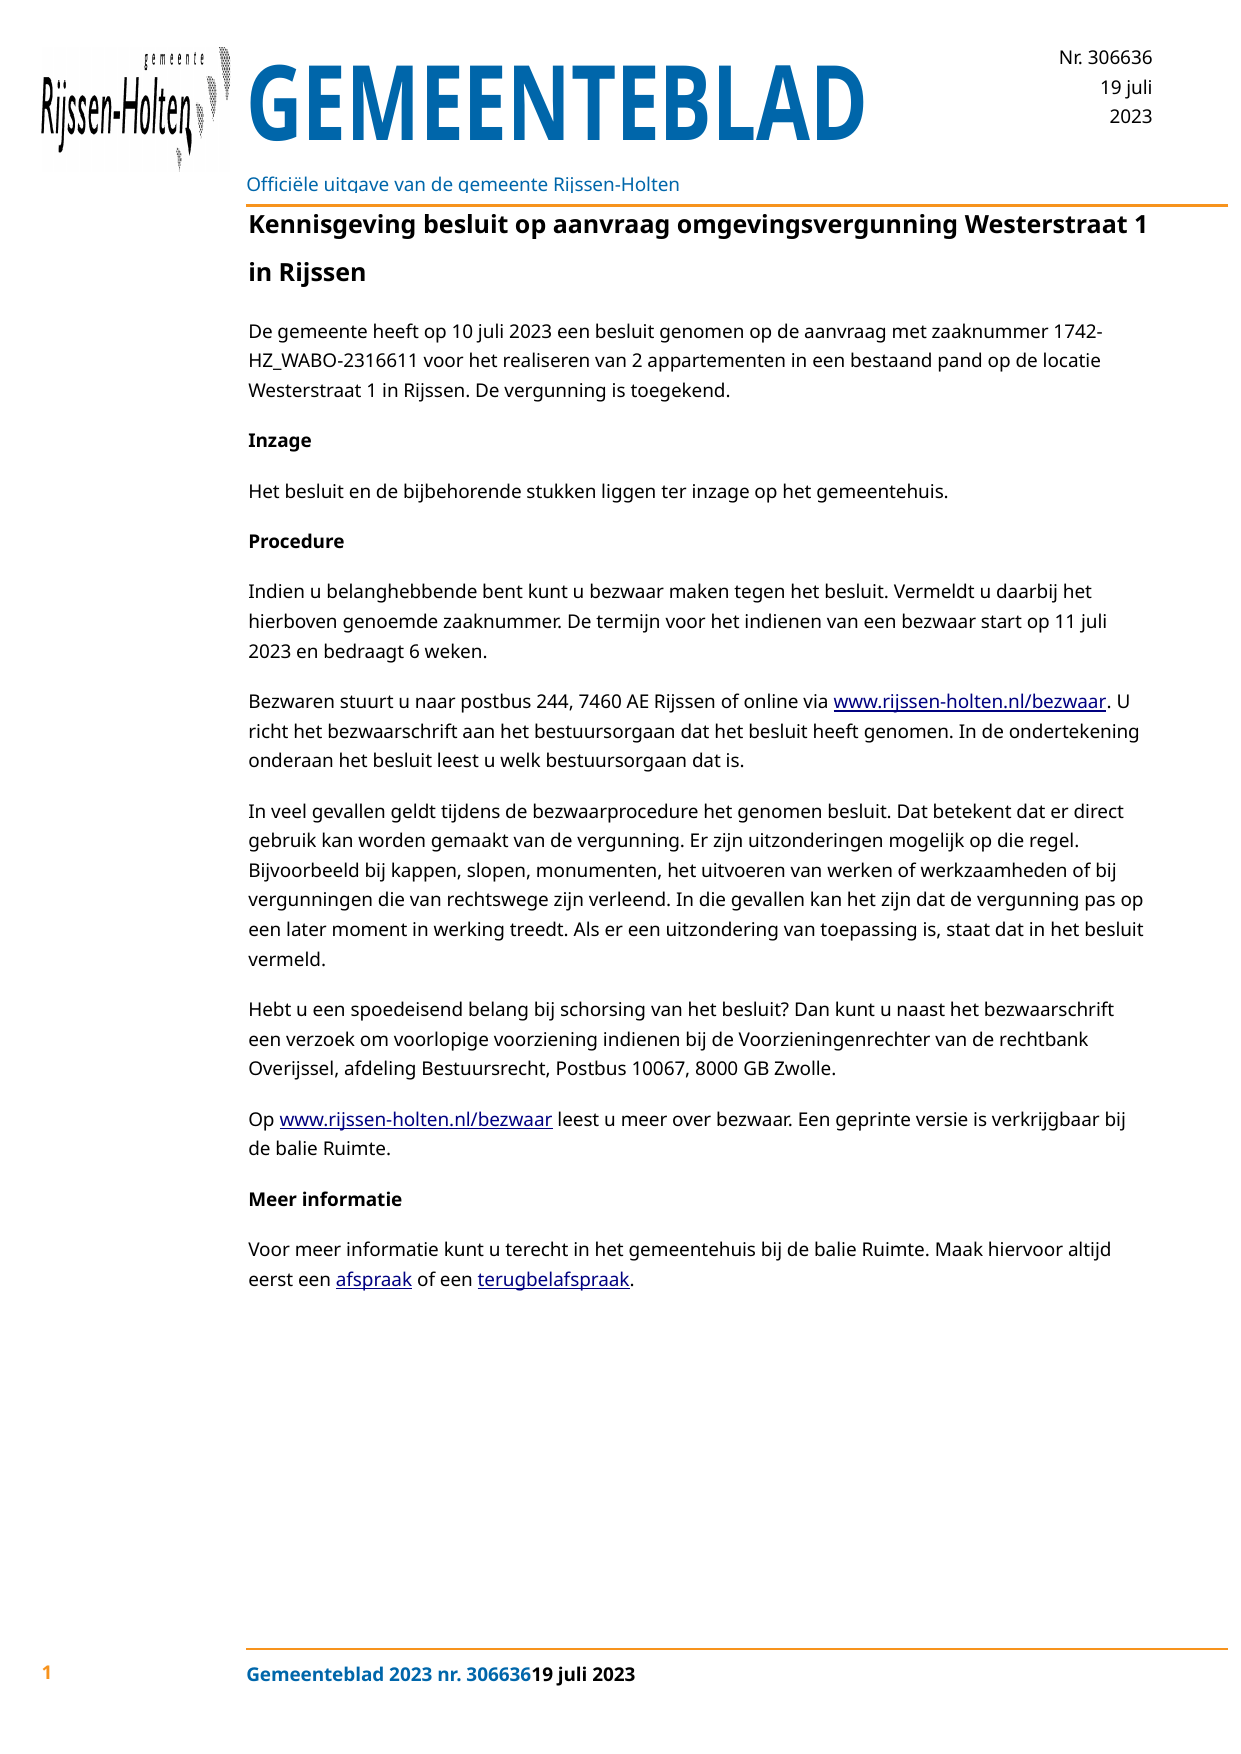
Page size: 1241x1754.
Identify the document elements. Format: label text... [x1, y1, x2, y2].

picture [41, 47, 231, 172]
text Procedure [248, 528, 1152, 554]
text Voor meer informatie kunt u terecht in het gemeentehuis bij de balie Ruimte. Maak hiervoor altijd eerst een afspraak of een terugbelafspraak. [248, 1236, 1152, 1292]
text Op www.rijssen-holten.nl/bezwaar leest u meer over bezwaar. Een geprinte versie is verkrijgbaar bij de balie Ruimte. [248, 1106, 1152, 1161]
text Inzage [248, 427, 1152, 453]
text Kennisgeving besluit op aanvraag omgevingsvergunning Westerstraat 1 in Rijssen [248, 207, 1152, 288]
text Het besluit en de bijbehorende stukken liggen ter inzage op het gemeentehuis. [248, 478, 1152, 504]
text Hebt u een spoedeisend belang bij schorsing van het besluit? Dan kunt u naast het bezwaarschrift een verzoek om voorlopige voorziening indienen bij de Voorzieningenrechter van de rechtbank Overijssel, afdeling Bestuursrecht, Postbus 10067, 8000 GB Zwolle. [248, 996, 1152, 1081]
text De gemeente heeft op 10 juli 2023 een besluit genomen op de aanvraag met zaaknummer 1742-HZ_WABO-2316611 voor het realiseren van 2 appartementen in een bestaand pand op de locatie Westerstraat 1 in Rijssen. De vergunning is toegekend. [248, 318, 1152, 403]
text Bezwaren stuurt u naar postbus 244, 7460 AE Rijssen of online via www.rijssen-holten.nl/bezwaar. U richt het bezwaarschrift aan het bestuursorgaan dat het besluit heeft genomen. In de ondertekening onderaan het besluit leest u welk bestuursorgaan dat is. [248, 688, 1152, 773]
text Meer informatie [248, 1186, 1152, 1212]
text In veel gevallen geldt tijdens de bezwaarprocedure het genomen besluit. Dat betekent dat er direct gebruik kan worden gemaakt van de vergunning. Er zijn uitzonderingen mogelijk op die regel. Bijvoorbeeld bij kappen, slopen, monumenten, het uitvoeren van werken of werkzaamheden of bij vergunningen die van rechtswege zijn verleend. In die gevallen kan het zijn dat de vergunning pas op een later moment in werking treedt. Als er een uitzondering van toepassing is, staat dat in het besluit vermeld. [248, 798, 1152, 972]
text Indien u belanghebbende bent kunt u bezwaar maken tegen het besluit. Vermeldt u daarbij het hierboven genoemde zaaknummer. De termijn voor het indienen van een bezwaar start op 11 juli 2023 en bedraagt 6 weken. [248, 579, 1152, 664]
